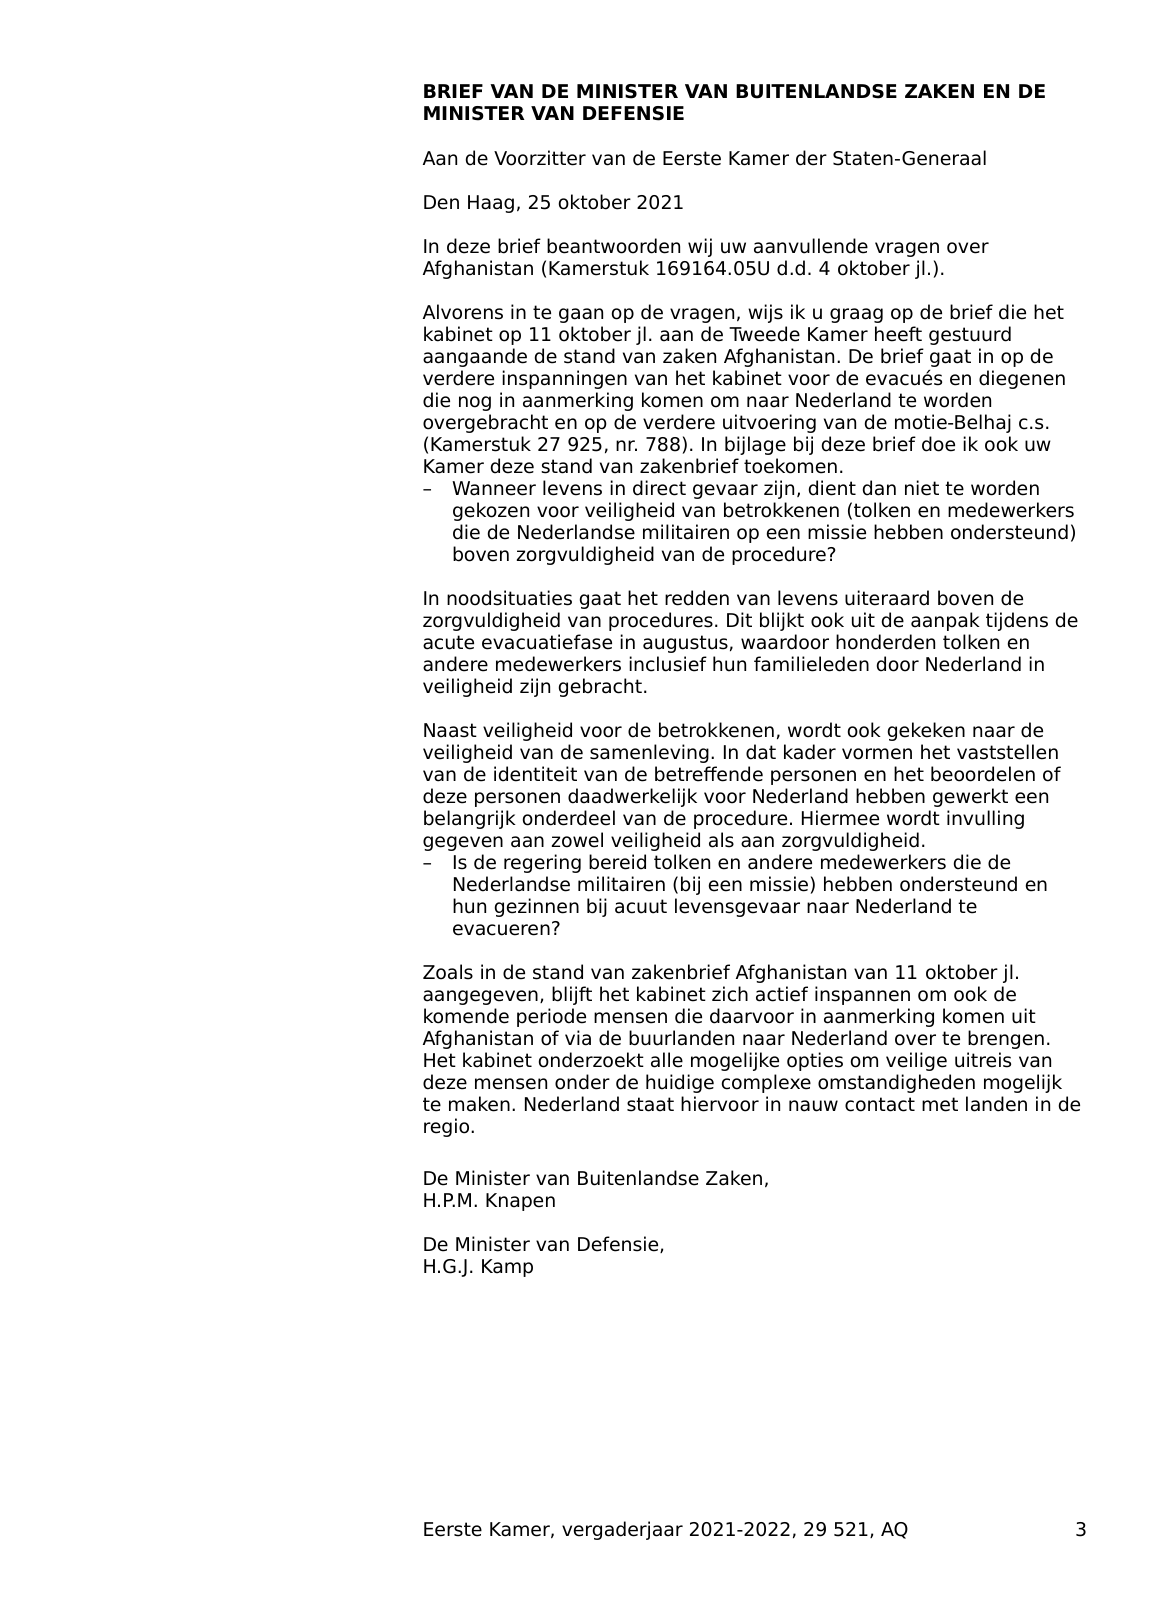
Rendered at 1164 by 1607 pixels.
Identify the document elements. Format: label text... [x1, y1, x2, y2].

subtitle BRIEF VAN DE MINISTER VAN BUITENLANDSE ZAKEN EN DE MINISTER VAN DEFENSIE [422, 81, 1087, 125]
text In deze brief beantwoorden wij uw aanvullende vragen over Afghanistan (Kamerstuk 169164.05U d.d. 4 oktober jl.). [422, 236, 1087, 280]
text De Minister van Buitenlandse Zaken, H.P.M. Knapen [422, 1168, 1087, 1212]
text Den Haag, 25 oktober 2021 [422, 192, 1087, 213]
text Naast veiligheid voor de betrokkenen, wordt ook gekeken naar de veiligheid van de samenleving. In dat kader vormen het vaststellen van de identiteit van de betreffende personen en het beoordelen of deze personen daadwerkelijk voor Nederland hebben gewerkt een belangrijk onderdeel van de procedure. Hiermee wordt invulling gegeven aan zowel veiligheid als aan zorgvuldigheid. [422, 720, 1087, 852]
text In noodsituaties gaat het redden van levens uiteraard boven de zorgvuldigheid van procedures. Dit blijkt ook uit de aanpak tijdens de acute evacuatiefase in augustus, waardoor honderden tolken en andere medewerkers inclusief hun familieleden door Nederland in veiligheid zijn gebracht. [422, 588, 1087, 698]
text Zoals in de stand van zakenbrief Afghanistan van 11 oktober jl. aangegeven, blijft het kabinet zich actief inspannen om ook de komende periode mensen die daarvoor in aanmerking komen uit Afghanistan of via de buurlanden naar Nederland over te brengen. Het kabinet onderzoekt alle mogelijke opties om veilige uitreis van deze mensen onder de huidige complexe omstandigheden mogelijk te maken. Nederland staat hiervoor in nauw contact met landen in de regio. [422, 962, 1087, 1138]
text – Wanneer levens in direct gevaar zijn, dient dan niet te worden gekozen voor veiligheid van betrokkenen (tolken en medewerkers die de Nederlandse militairen op een missie hebben ondersteund) boven zorgvuldigheid van de procedure? [422, 478, 1087, 566]
text Aan de Voorzitter van de Eerste Kamer der Staten-Generaal [422, 147, 1087, 169]
text De Minister van Defensie, H.G.J. Kamp [422, 1234, 1087, 1278]
text Alvorens in te gaan op de vragen, wijs ik u graag op de brief die het kabinet op 11 oktober jl. aan de Tweede Kamer heeft gestuurd aangaande de stand van zaken Afghanistan. De brief gaat in op de verdere inspanningen van het kabinet voor de evacués en diegenen die nog in aanmerking komen om naar Nederland te worden overgebracht en op de verdere uitvoering van de motie-Belhaj c.s. (Kamerstuk 27 925, nr. 788). In bijlage bij deze brief doe ik ook uw Kamer deze stand van zakenbrief toekomen. [422, 302, 1087, 478]
text – Is de regering bereid tolken en andere medewerkers die de Nederlandse militairen (bij een missie) hebben ondersteund en hun gezinnen bij acuut levensgevaar naar Nederland te evacueren? [422, 852, 1087, 940]
